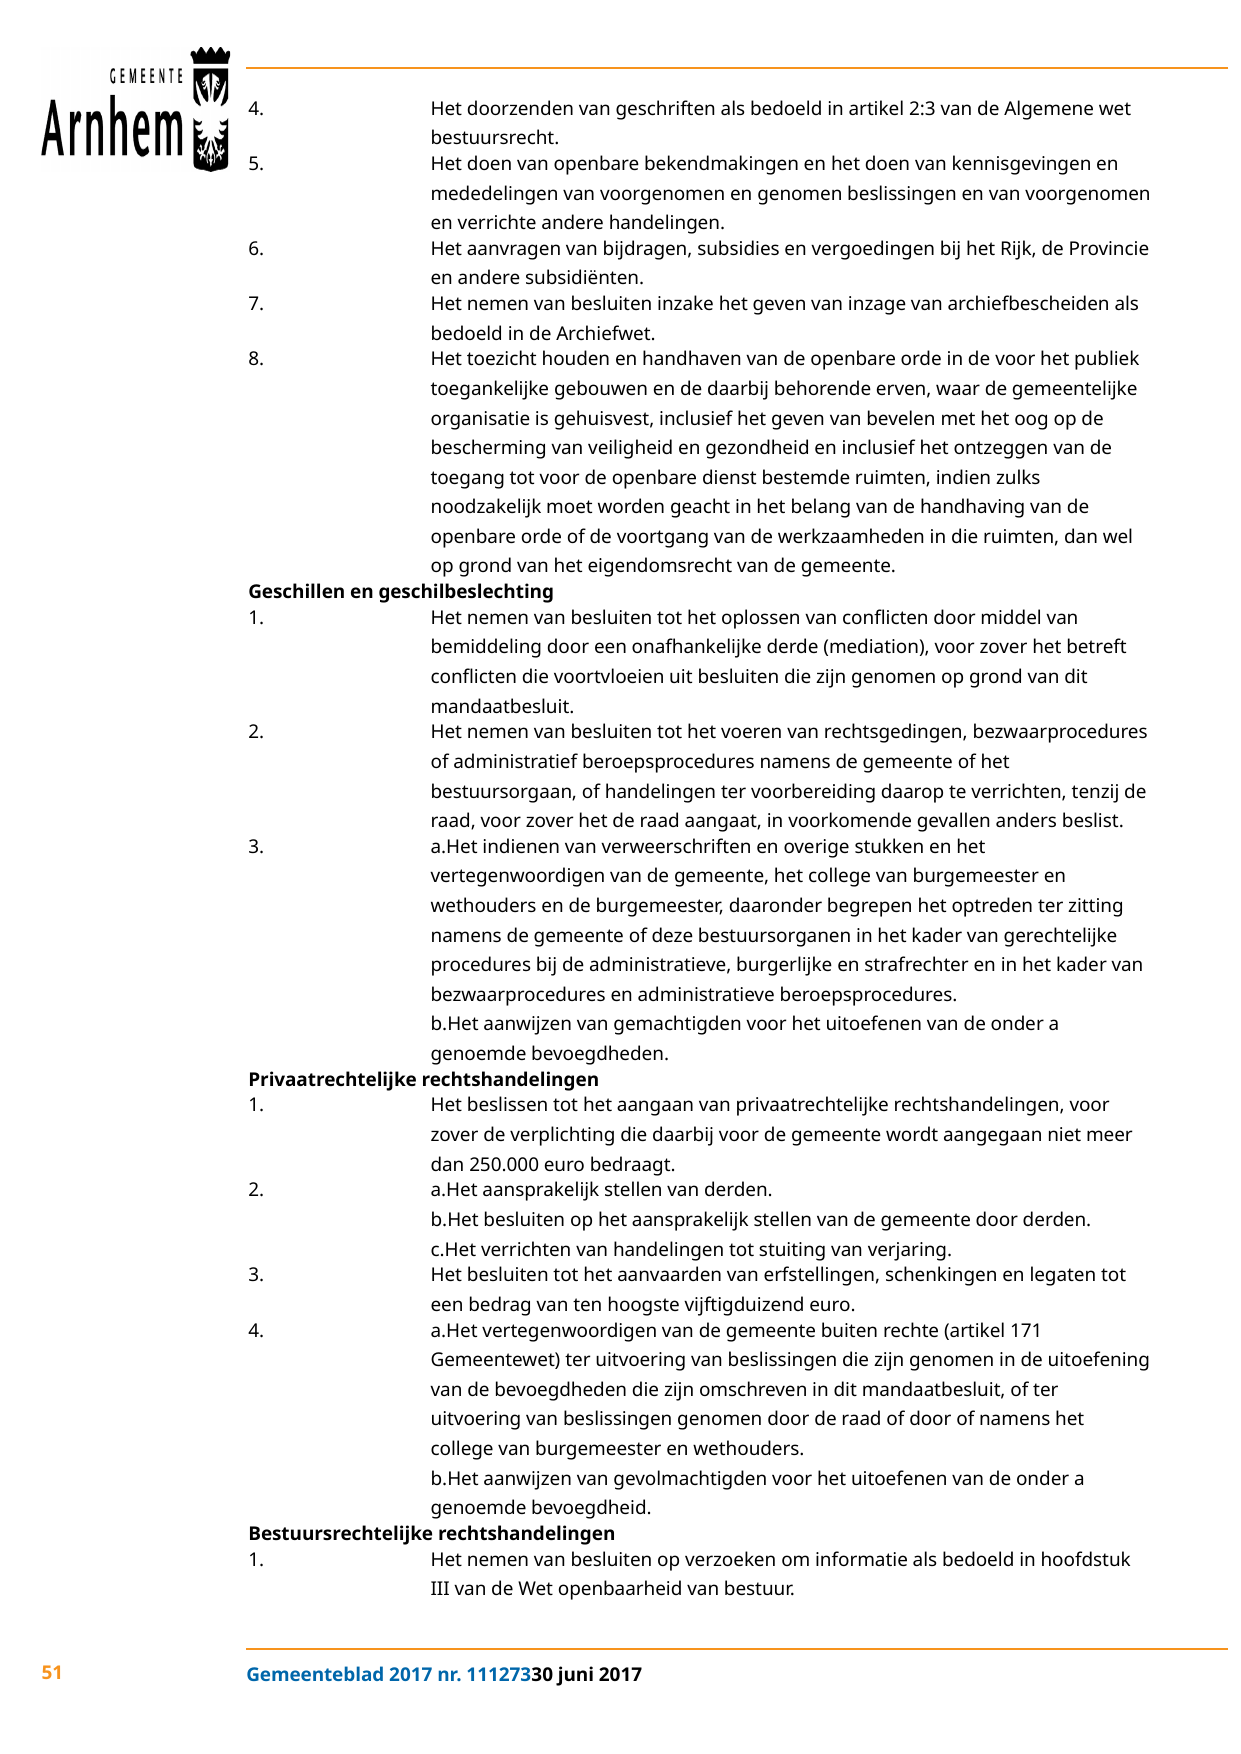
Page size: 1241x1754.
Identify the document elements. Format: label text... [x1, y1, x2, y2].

table_cell Privaatrechtelijke rechtshandelingen [248, 1066, 1152, 1092]
table_cell a.Het indienen van verweerschriften en overige stukken en het vertegenwoordigen van de gemeente, het college van burgemeester en wethouders en de burgemeester, daaronder begrepen het optreden ter zitting namens de gemeente of deze bestuursorganen in het kader van gerechtelijke procedures bij de administratieve, burgerlijke en strafrechter en in het kader van bezwaarprocedures en administratieve beroepsprocedures. b.Het aanwijzen van gemachtigden voor het uitoefenen van de onder a genoemde bevoegdheden. [430, 833, 1152, 1066]
table_cell Het doorzenden van geschriften als bedoeld in artikel 2:3 van de Algemene wet bestuursrecht. [430, 95, 1152, 150]
table_cell 6. [248, 235, 430, 290]
table_cell 7. [248, 290, 430, 346]
table_cell Bestuursrechtelijke rechtshandelingen [248, 1520, 1152, 1546]
table_cell Het doen van openbare bekendmakingen en het doen van kennisgevingen en mededelingen van voorgenomen en genomen beslissingen en van voorgenomen en verrichte andere handelingen. [430, 150, 1152, 235]
table_cell 8. [248, 346, 430, 578]
table_cell 2. [248, 719, 430, 833]
table_cell 3. [248, 1261, 430, 1317]
table_cell 5. [248, 150, 430, 235]
table_cell Het beslissen tot het aangaan van privaatrechtelijke rechtshandelingen, voor zover de verplichting die daarbij voor de gemeente wordt aangegaan niet meer dan 250.000 euro bedraagt. [430, 1092, 1152, 1177]
table_cell Het nemen van besluiten tot het voeren van rechtsgedingen, bezwaarprocedures of administratief beroepsprocedures namens de gemeente of het bestuursorgaan, of handelingen ter voorbereiding daarop te verrichten, tenzij de raad, voor zover het de raad aangaat, in voorkomende gevallen anders beslist. [430, 719, 1152, 833]
table_cell Het aanvragen van bijdragen, subsidies en vergoedingen bij het Rijk, de Provincie en andere subsidiënten. [430, 235, 1152, 290]
table_cell 2. [248, 1177, 430, 1261]
table_cell Geschillen en geschilbeslechting [248, 579, 1152, 604]
table_cell Het nemen van besluiten op verzoeken om informatie als bedoeld in hoofdstuk III van de Wet openbaarheid van bestuur. [430, 1546, 1152, 1601]
table_cell 4. [248, 95, 430, 150]
table_cell Het nemen van besluiten inzake het geven van inzage van archiefbescheiden als bedoeld in de Archiefwet. [430, 290, 1152, 346]
table_cell Het nemen van besluiten tot het oplossen van conflicten door middel van bemiddeling door een onafhankelijke derde (mediation), voor zover het betreft conflicten die voortvloeien uit besluiten die zijn genomen op grond van dit mandaatbesluit. [430, 604, 1152, 719]
table_cell 1. [248, 1546, 430, 1601]
table_cell Het toezicht houden en handhaven van de openbare orde in de voor het publiek toegankelijke gebouwen en de daarbij behorende erven, waar de gemeentelijke organisatie is gehuisvest, inclusief het geven van bevelen met het oog op de bescherming van veiligheid en gezondheid en inclusief het ontzeggen van de toegang tot voor de openbare dienst bestemde ruimten, indien zulks noodzakelijk moet worden geacht in het belang van de handhaving van de openbare orde of de voortgang van de werkzaamheden in die ruimten, dan wel op grond van het eigendomsrecht van de gemeente. [430, 346, 1152, 578]
table_cell 4. [248, 1317, 430, 1520]
table_cell a.Het aansprakelijk stellen van derden. b.Het besluiten op het aansprakelijk stellen van de gemeente door derden. c.Het verrichten van handelingen tot stuiting van verjaring. [430, 1177, 1152, 1261]
table_cell a.Het vertegenwoordigen van de gemeente buiten rechte (artikel 171 Gemeentewet) ter uitvoering van beslissingen die zijn genomen in de uitoefening van de bevoegdheden die zijn omschreven in dit mandaatbesluit, of ter uitvoering van beslissingen genomen door de raad of door of namens het college van burgemeester en wethouders. b.Het aanwijzen van gevolmachtigden voor het uitoefenen van de onder a genoemde bevoegdheid. [430, 1317, 1152, 1520]
table_cell Het besluiten tot het aanvaarden van erfstellingen, schenkingen en legaten tot een bedrag van ten hoogste vijftigduizend euro. [430, 1261, 1152, 1317]
picture [41, 47, 231, 172]
table_cell 1. [248, 1092, 430, 1177]
table_cell 1. [248, 604, 430, 719]
table_cell 3. [248, 833, 430, 1066]
